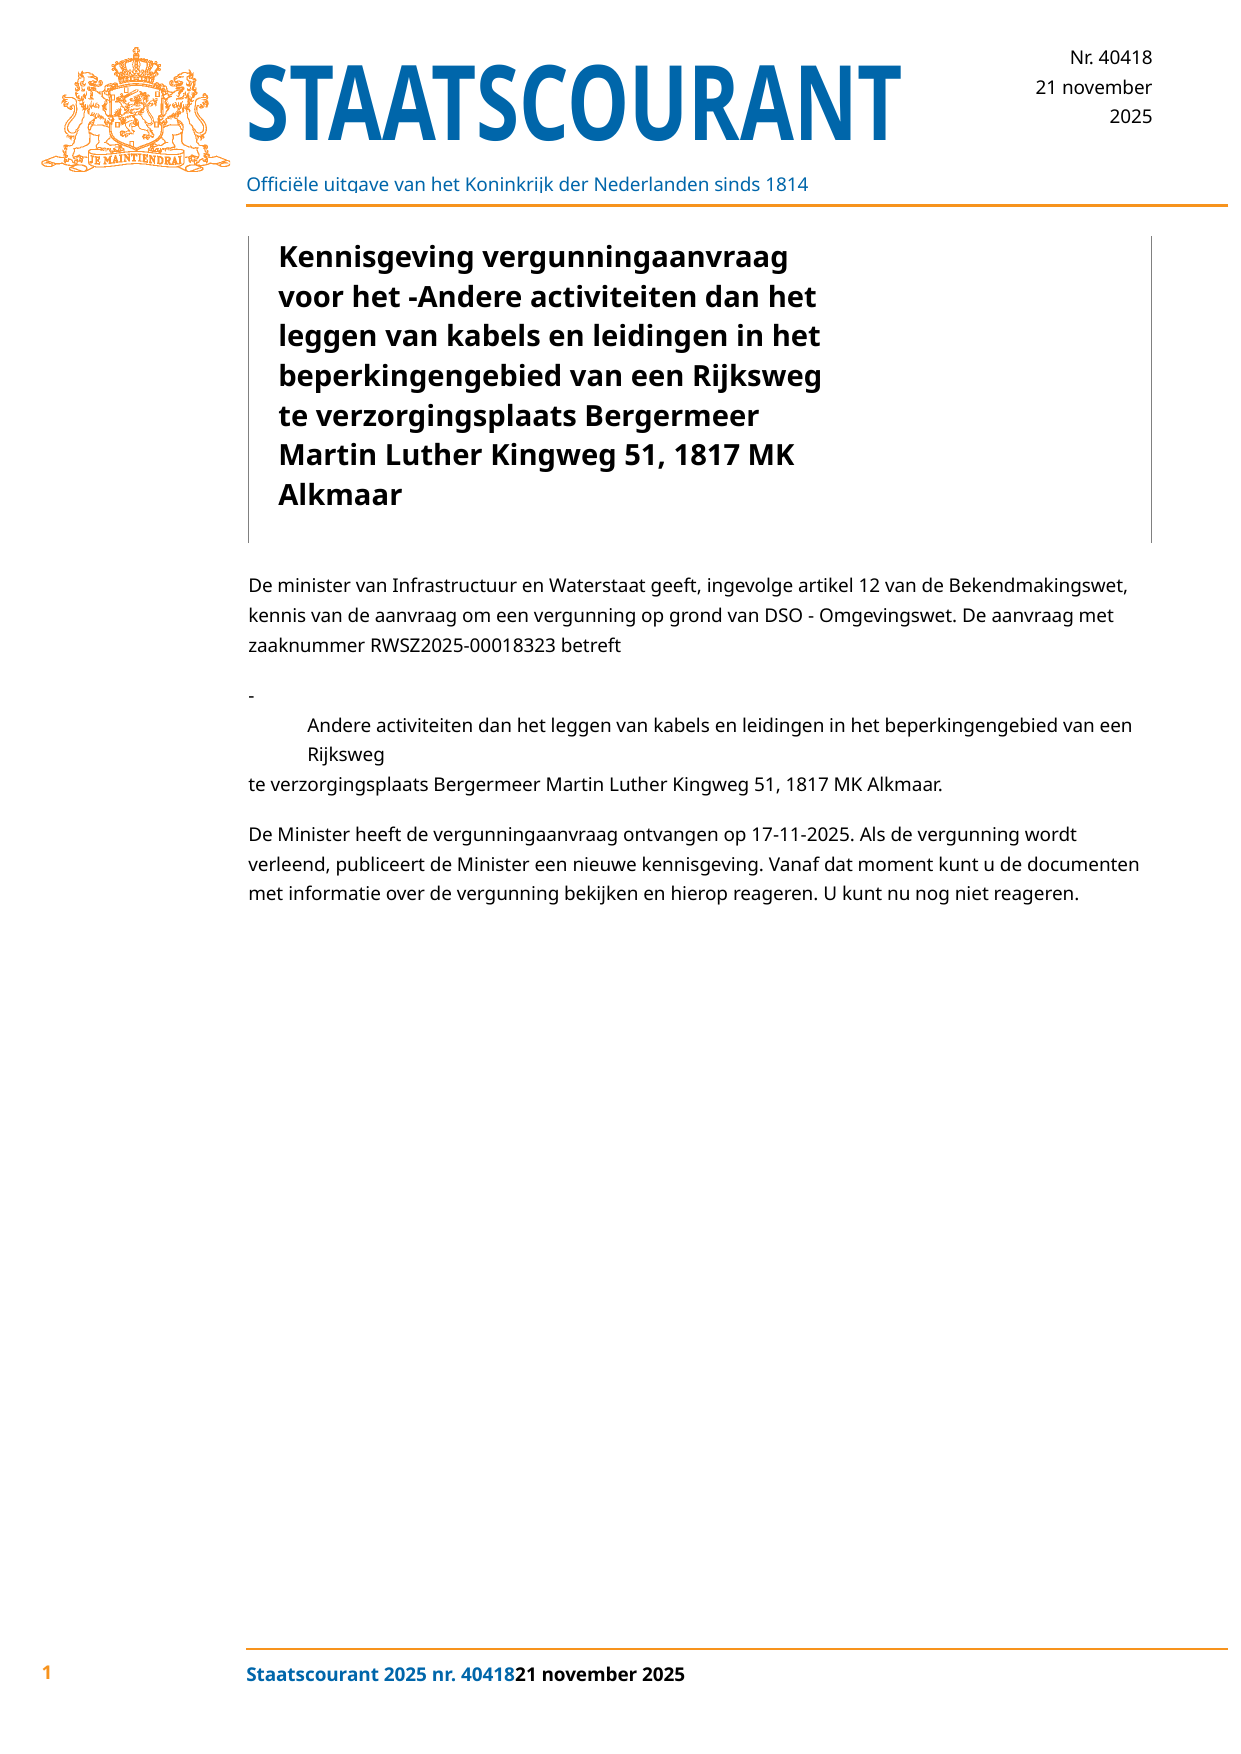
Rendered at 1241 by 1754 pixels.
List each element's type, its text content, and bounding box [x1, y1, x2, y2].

text De Minister heeft de vergunningaanvraag ontvangen op 17-11-2025. Als de vergunning wordt verleend, publiceert de Minister een nieuwe kennisgeving. Vanaf dat moment kunt u de documenten met informatie over de vergunning bekijken en hierop reageren. U kunt nu nog niet reageren. [248, 821, 1152, 906]
table_header [1090, 236, 1151, 413]
picture [912, 236, 1090, 414]
picture [41, 47, 231, 172]
text te verzorgingsplaats Bergermeer Martin Luther Kingweg 51, 1817 MK Alkmaar. [248, 771, 1152, 797]
text De minister van Infrastructuur en Waterstaat geeft, ingevolge artikel 12 van de Bekendmakingswet, kennis van de aanvraag om een vergunning op grond van DSO - Omgevingswet. De aanvraag met zaaknummer RWSZ2025-00018323 betreft [248, 573, 1152, 658]
list Andere activiteiten dan het leggen van kabels en leidingen in het beperkingengebied van een Rijksweg [248, 712, 1152, 767]
table_header Kennisgeving vergunningaanvraag voor het -Andere activiteiten dan het leggen van kabels en leidingen in het beperkingengebied van een Rijksweg te verzorgingsplaats Bergermeer Martin Luther Kingweg 51, 1817 MK Alkmaar [249, 236, 850, 543]
table_header [850, 236, 912, 413]
table_header [850, 414, 1151, 543]
